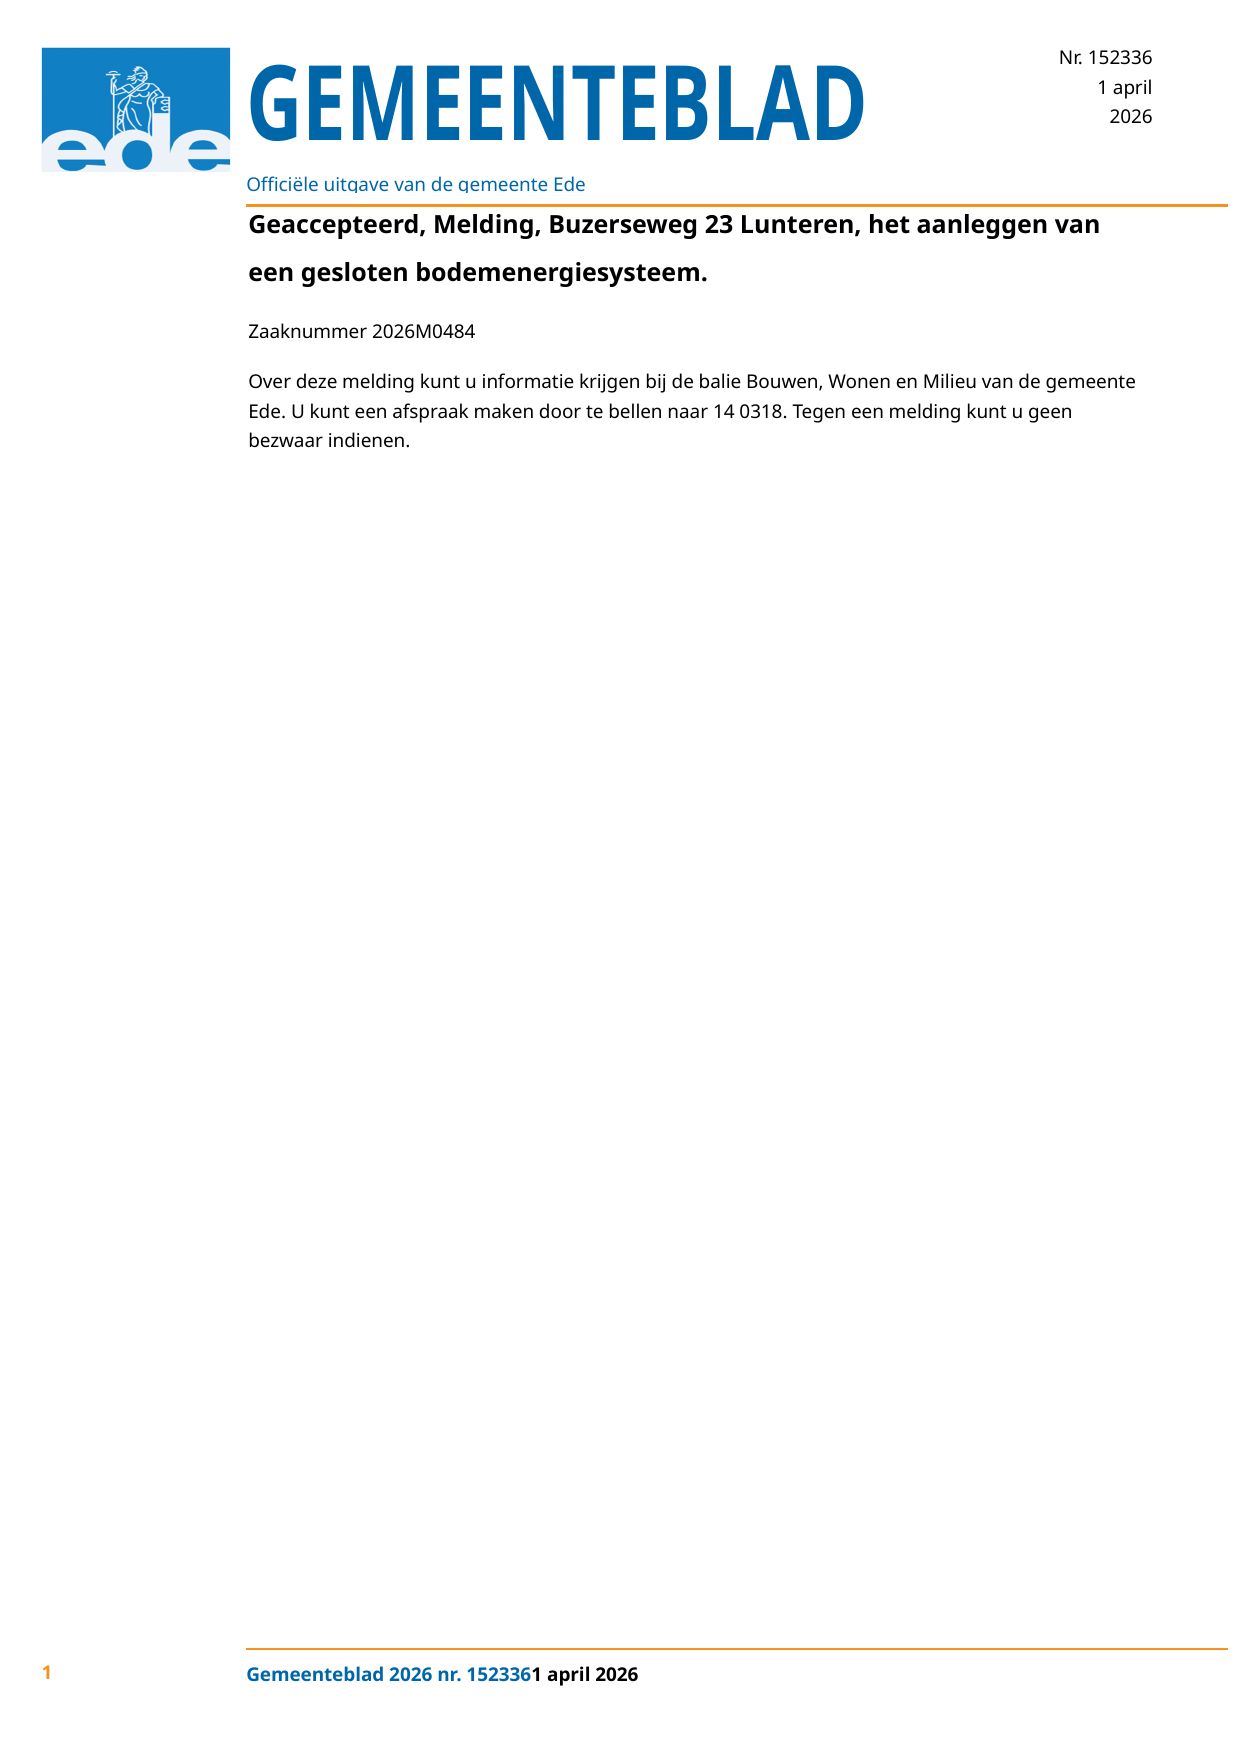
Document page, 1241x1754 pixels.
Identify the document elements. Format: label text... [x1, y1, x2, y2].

text Zaaknummer 2026M0484 [248, 318, 1152, 344]
text Over deze melding kunt u informatie krijgen bij de balie Bouwen, Wonen en Milieu van de gemeente Ede. U kunt een afspraak maken door te bellen naar 14 0318. Tegen een melding kunt u geen bezwaar indienen. [248, 368, 1152, 453]
text Geaccepteerd, Melding, Buzerseweg 23 Lunteren, het aanleggen van een gesloten bodemenergiesysteem. [248, 207, 1152, 288]
picture [41, 47, 231, 172]
